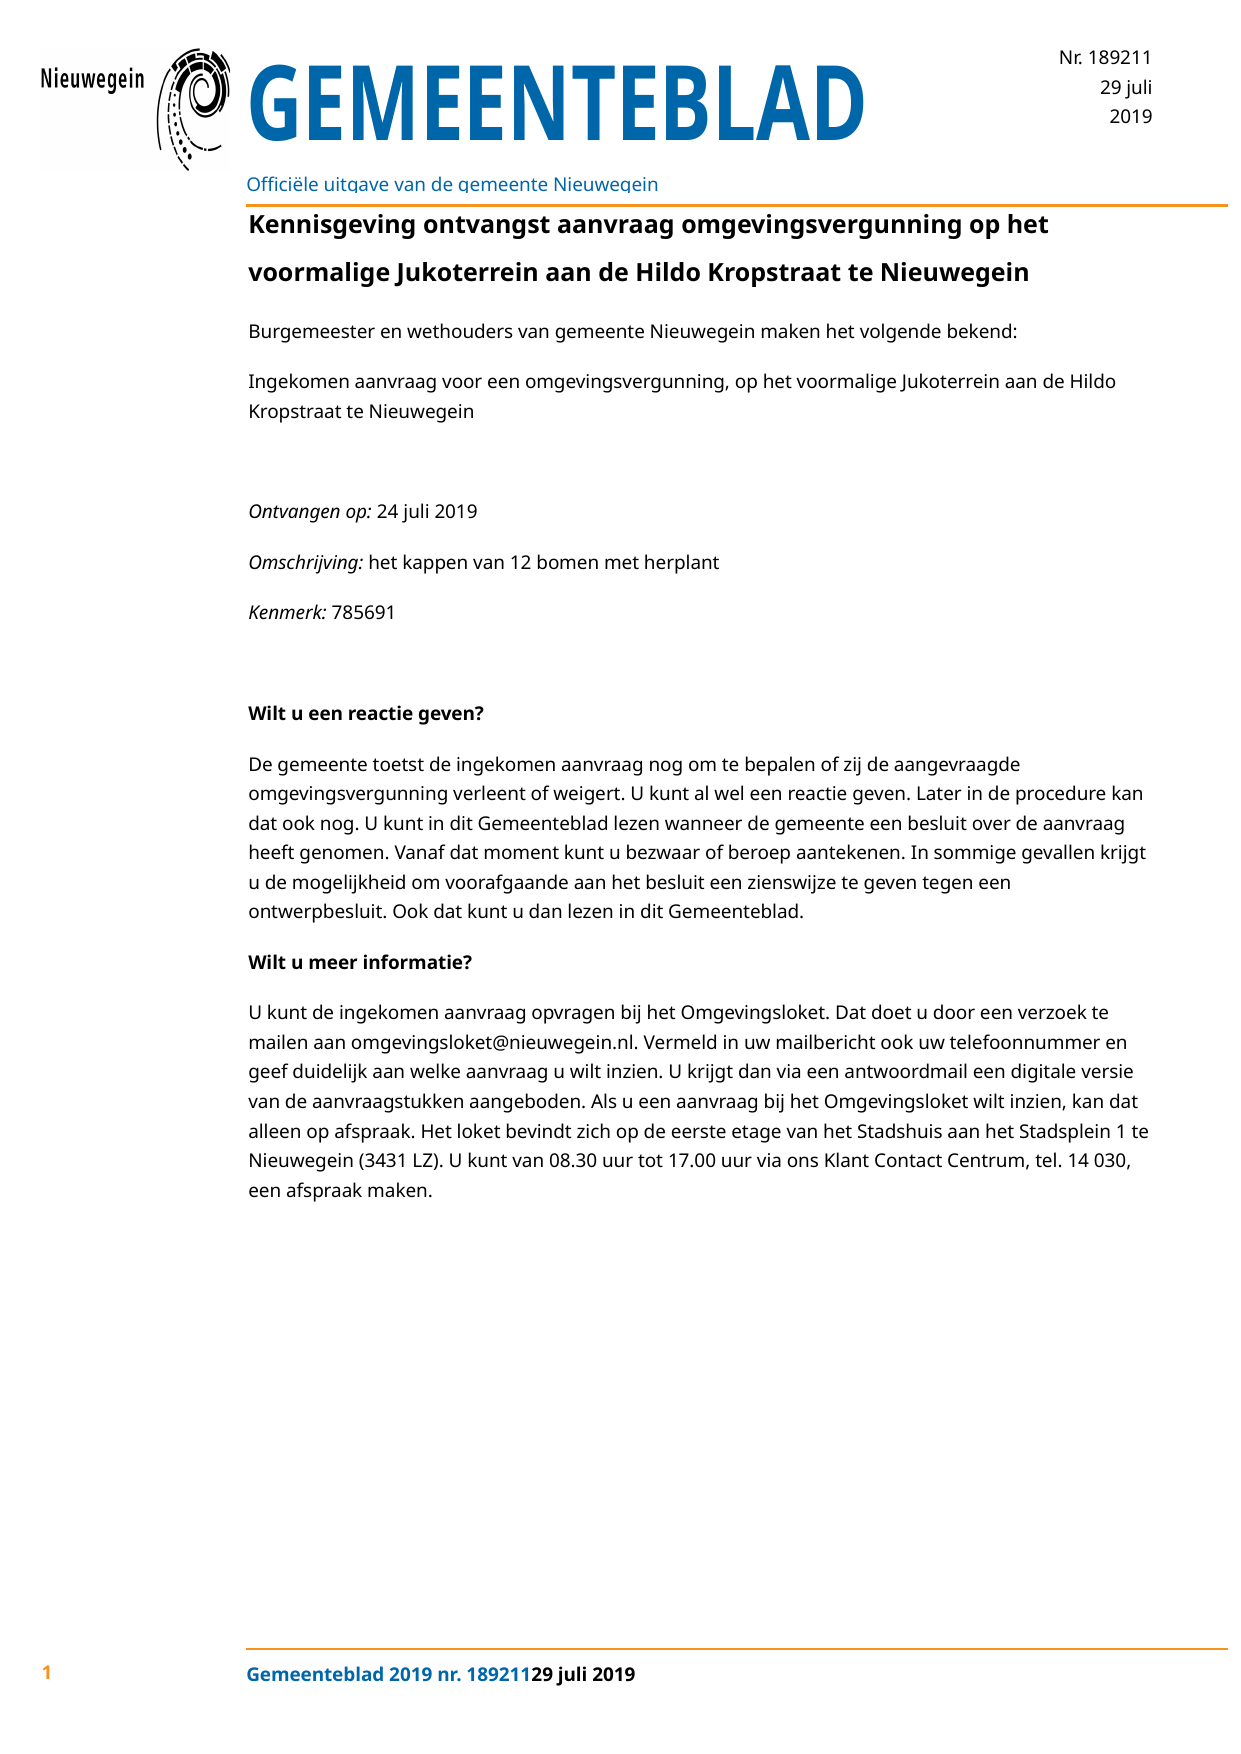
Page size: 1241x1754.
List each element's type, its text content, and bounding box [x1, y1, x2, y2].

text Wilt u meer informatie? [248, 949, 1152, 975]
text Ontvangen op: 24 juli 2019 [248, 499, 1152, 524]
text Kennisgeving ontvangst aanvraag omgevingsvergunning op het voormalige Jukoterrein aan de Hildo Kropstraat te Nieuwegein [248, 207, 1152, 288]
picture [41, 47, 231, 172]
text De gemeente toetst de ingekomen aanvraag nog om te bepalen of zij de aangevraagde omgevingsvergunning verleent of weigert. U kunt al wel een reactie geven. Later in de procedure kan dat ook nog. U kunt in dit Gemeenteblad lezen wanneer de gemeente een besluit over de aanvraag heeft genomen. Vanaf dat moment kunt u bezwaar of beroep aantekenen. In sommige gevallen krijgt u de mogelijkheid om voorafgaande aan het besluit een zienswijze te geven tegen een ontwerpbesluit. Ook dat kunt u dan lezen in dit Gemeenteblad. [248, 751, 1152, 924]
text Wilt u een reactie geven? [248, 700, 1152, 726]
text Burgemeester en wethouders van gemeente Nieuwegein maken het volgende bekend: [248, 318, 1152, 344]
text Ingekomen aanvraag voor een omgevingsvergunning, op het voormalige Jukoterrein aan de Hildo Kropstraat te Nieuwegein [248, 368, 1152, 424]
text Kenmerk: 785691 [248, 599, 1152, 625]
text Omschrijving: het kappen van 12 bomen met herplant [248, 549, 1152, 575]
text U kunt de ingekomen aanvraag opvragen bij het Omgevingsloket. Dat doet u door een verzoek te mailen aan omgevingsloket@nieuwegein.nl. Vermeld in uw mailbericht ook uw telefoonnummer en geef duidelijk aan welke aanvraag u wilt inzien. U krijgt dan via een antwoordmail een digitale versie van de aanvraagstukken aangeboden. Als u een aanvraag bij het Omgevingsloket wilt inzien, kan dat alleen op afspraak. Het loket bevindt zich op de eerste etage van het Stadshuis aan het Stadsplein 1 te Nieuwegein (3431 LZ). U kunt van 08.30 uur tot 17.00 uur via ons Klant Contact Centrum, tel. 14 030, een afspraak maken. [248, 999, 1152, 1203]
